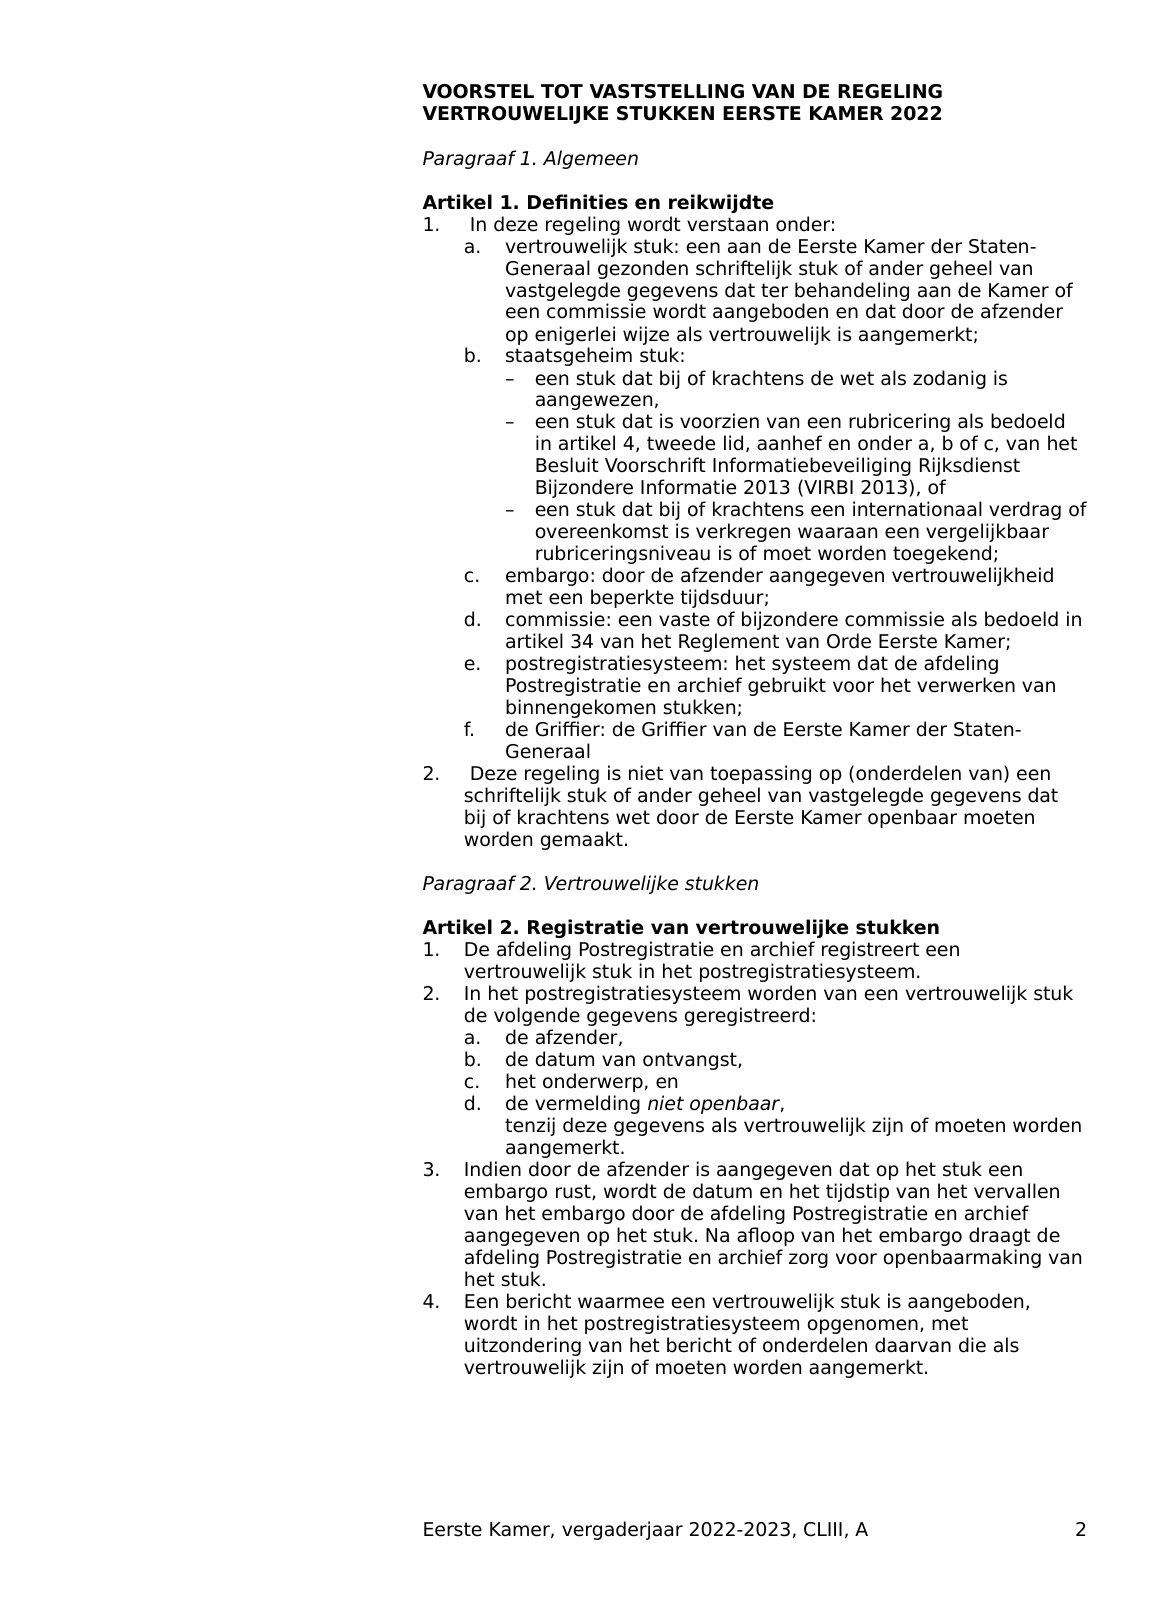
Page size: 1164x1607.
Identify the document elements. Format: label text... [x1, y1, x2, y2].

text 2. Deze regeling is niet van toepassing op (onderdelen van) een schriftelijk stuk of ander geheel van vastgelegde gegevens dat bij of krachtens wet door de Eerste Kamer openbaar moeten worden gemaakt. [422, 763, 1087, 851]
text f. de Griffier: de Griffier van de Eerste Kamer der Staten-Generaal [464, 719, 1087, 763]
subtitle Paragraaf 2. Vertrouwelijke stukken [422, 873, 1087, 895]
text 3. Indien door de afzender is aangegeven dat op het stuk een embargo rust, wordt de datum en het tijdstip van het vervallen van het embargo door de afdeling Postregistratie en archief aangegeven op het stuk. Na afloop van het embargo draagt de afdeling Postregistratie en archief zorg voor openbaarmaking van het stuk. [422, 1159, 1087, 1291]
text c. embargo: door de afzender aangegeven vertrouwelijkheid met een beperkte tijdsduur; [464, 565, 1087, 609]
text 1. De afdeling Postregistratie en archief registreert een vertrouwelijk stuk in het postregistratiesysteem. [422, 939, 1087, 983]
text d. commissie: een vaste of bijzondere commissie als bedoeld in artikel 34 van het Reglement van Orde Eerste Kamer; [464, 609, 1087, 653]
text tenzij deze gegevens als vertrouwelijk zijn of moeten worden aangemerkt. [505, 1115, 1087, 1159]
subtitle Artikel 1. Definities en reikwijdte [422, 192, 1087, 213]
text b. de datum van ontvangst, [464, 1049, 1087, 1071]
text a. de afzender, [464, 1027, 1087, 1049]
text – een stuk dat is voorzien van een rubricering als bedoeld in artikel 4, tweede lid, aanhef en onder a, b of c, van het Besluit Voorschrift Informatiebeveiliging Rijksdienst Bijzondere Informatie 2013 (VIRBI 2013), of [505, 411, 1087, 499]
text 4. Een bericht waarmee een vertrouwelijk stuk is aangeboden, wordt in het postregistratiesysteem opgenomen, met uitzondering van het bericht of onderdelen daarvan die als vertrouwelijk zijn of moeten worden aangemerkt. [422, 1291, 1087, 1379]
text b. staatsgeheim stuk: [464, 345, 1087, 367]
text c. het onderwerp, en [464, 1071, 1087, 1093]
text – een stuk dat bij of krachtens een internationaal verdrag of overeenkomst is verkregen waaraan een vergelijkbaar rubriceringsniveau is of moet worden toegekend; [505, 499, 1087, 565]
text – een stuk dat bij of krachtens de wet als zodanig is aangewezen, [505, 367, 1087, 411]
text 1. In deze regeling wordt verstaan onder: [422, 213, 1087, 236]
subtitle Artikel 2. Registratie van vertrouwelijke stukken [422, 917, 1087, 939]
subtitle VOORSTEL TOT VASTSTELLING VAN DE REGELING VERTROUWELIJKE STUKKEN EERSTE KAMER 2022 [422, 81, 1087, 125]
text a. vertrouwelijk stuk: een aan de Eerste Kamer der Staten-Generaal gezonden schriftelijk stuk of ander geheel van vastgelegde gegevens dat ter behandeling aan de Kamer of een commissie wordt aangeboden en dat door de afzender op enigerlei wijze als vertrouwelijk is aangemerkt; [464, 236, 1087, 345]
text 2. In het postregistratiesysteem worden van een vertrouwelijk stuk de volgende gegevens geregistreerd: [422, 983, 1087, 1027]
subtitle Paragraaf 1. Algemeen [422, 147, 1087, 169]
text d. de vermelding niet openbaar, [464, 1093, 1087, 1115]
text e. postregistratiesysteem: het systeem dat de afdeling Postregistratie en archief gebruikt voor het verwerken van binnengekomen stukken; [464, 653, 1087, 719]
